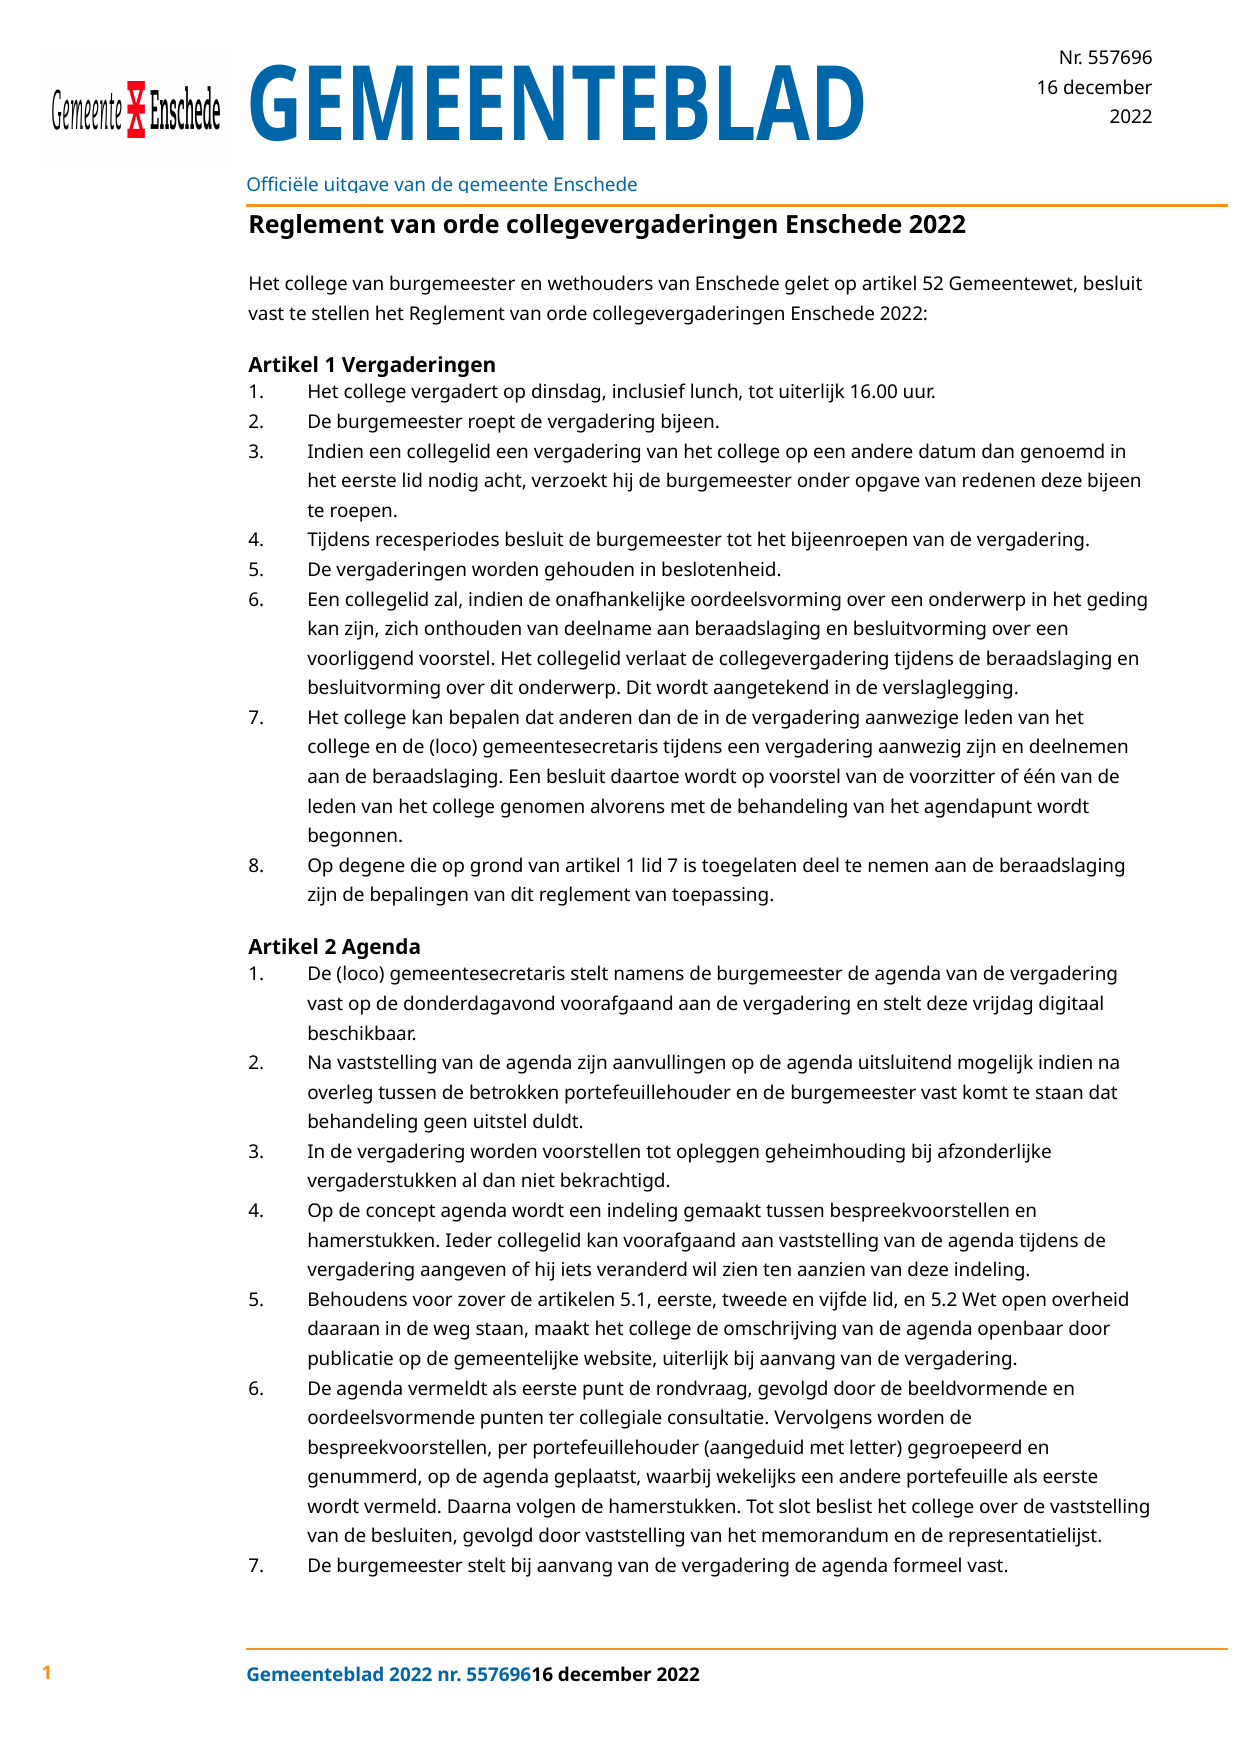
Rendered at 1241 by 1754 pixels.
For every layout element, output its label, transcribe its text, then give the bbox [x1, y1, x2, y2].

list Het college kan bepalen dat anderen dan de in de vergadering aanwezige leden van het college en de (loco) gemeentesecretaris tijdens een vergadering aanwezig zijn en deelnemen aan de beraadslaging. Een besluit daartoe wordt op voorstel van de voorzitter of één van de leden van het college genomen alvorens met de behandeling van het agendapunt wordt begonnen. [248, 704, 1152, 848]
list Op de concept agenda wordt een indeling gemaakt tussen bespreekvoorstellen en hamerstukken. Ieder collegelid kan voorafgaand aan vaststelling van de agenda tijdens de vergadering aangeven of hij iets veranderd wil zien ten aanzien van deze indeling. [248, 1197, 1152, 1282]
list Op degene die op grond van artikel 1 lid 7 is toegelaten deel te nemen aan de beraadslaging zijn de bepalingen van dit reglement van toepassing. [248, 852, 1152, 907]
text Het college van burgemeester en wethouders van Enschede gelet op artikel 52 Gemeentewet, besluit vast te stellen het Reglement van orde collegevergaderingen Enschede 2022: [248, 270, 1152, 326]
list In de vergadering worden voorstellen tot opleggen geheimhouding bij afzonderlijke vergaderstukken al dan niet bekrachtigd. [248, 1138, 1152, 1193]
list Indien een collegelid een vergadering van het college op een andere datum dan genoemd in het eerste lid nodig acht, verzoekt hij de burgemeester onder opgave van redenen deze bijeen te roepen. [248, 438, 1152, 523]
list Een collegelid zal, indien de onafhankelijke oordeelsvorming over een onderwerp in het geding kan zijn, zich onthouden van deelname aan beraadslaging en besluitvorming over een voorliggend voorstel. Het collegelid verlaat de collegevergadering tijdens de beraadslaging en besluitvorming over dit onderwerp. Dit wordt aangetekend in de verslaglegging. [248, 586, 1152, 700]
text Artikel 1 Vergaderingen [248, 350, 1152, 379]
list Na vaststelling van de agenda zijn aanvullingen op de agenda uitsluitend mogelijk indien na overleg tussen de betrokken portefeuillehouder en de burgemeester vast komt te staan dat behandeling geen uitstel duldt. [248, 1049, 1152, 1134]
list De agenda vermeldt als eerste punt de rondvraag, gevolgd door de beeldvormende en oordeelsvormende punten ter collegiale consultatie. Vervolgens worden de bespreekvoorstellen, per portefeuillehouder (aangeduid met letter) gegroepeerd en genummerd, op de agenda geplaatst, waarbij wekelijks een andere portefeuille als eerste wordt vermeld. Daarna volgen de hamerstukken. Tot slot beslist het college over de vaststelling van de besluiten, gevolgd door vaststelling van het memorandum en de representatielijst. [248, 1375, 1152, 1548]
picture [41, 47, 231, 172]
list Het college vergadert op dinsdag, inclusief lunch, tot uiterlijk 16.00 uur. [248, 379, 1152, 404]
text Artikel 2 Agenda [248, 932, 1152, 961]
list De burgemeester stelt bij aanvang van de vergadering de agenda formeel vast. [248, 1552, 1152, 1578]
text Reglement van orde collegevergaderingen Enschede 2022 [248, 207, 1152, 241]
list De (loco) gemeentesecretaris stelt namens de burgemeester de agenda van de vergadering vast op de donderdagavond voorafgaand aan de vergadering en stelt deze vrijdag digitaal beschikbaar. [248, 961, 1152, 1045]
list Behoudens voor zover de artikelen 5.1, eerste, tweede en vijfde lid, en 5.2 Wet open overheid daaraan in de weg staan, maakt het college de omschrijving van de agenda openbaar door publicatie op de gemeentelijke website, uiterlijk bij aanvang van de vergadering. [248, 1286, 1152, 1371]
list De vergaderingen worden gehouden in beslotenheid. [248, 556, 1152, 582]
list Tijdens recesperiodes besluit de burgemeester tot het bijeenroepen van de vergadering. [248, 527, 1152, 552]
list De burgemeester roept de vergadering bijeen. [248, 408, 1152, 434]
